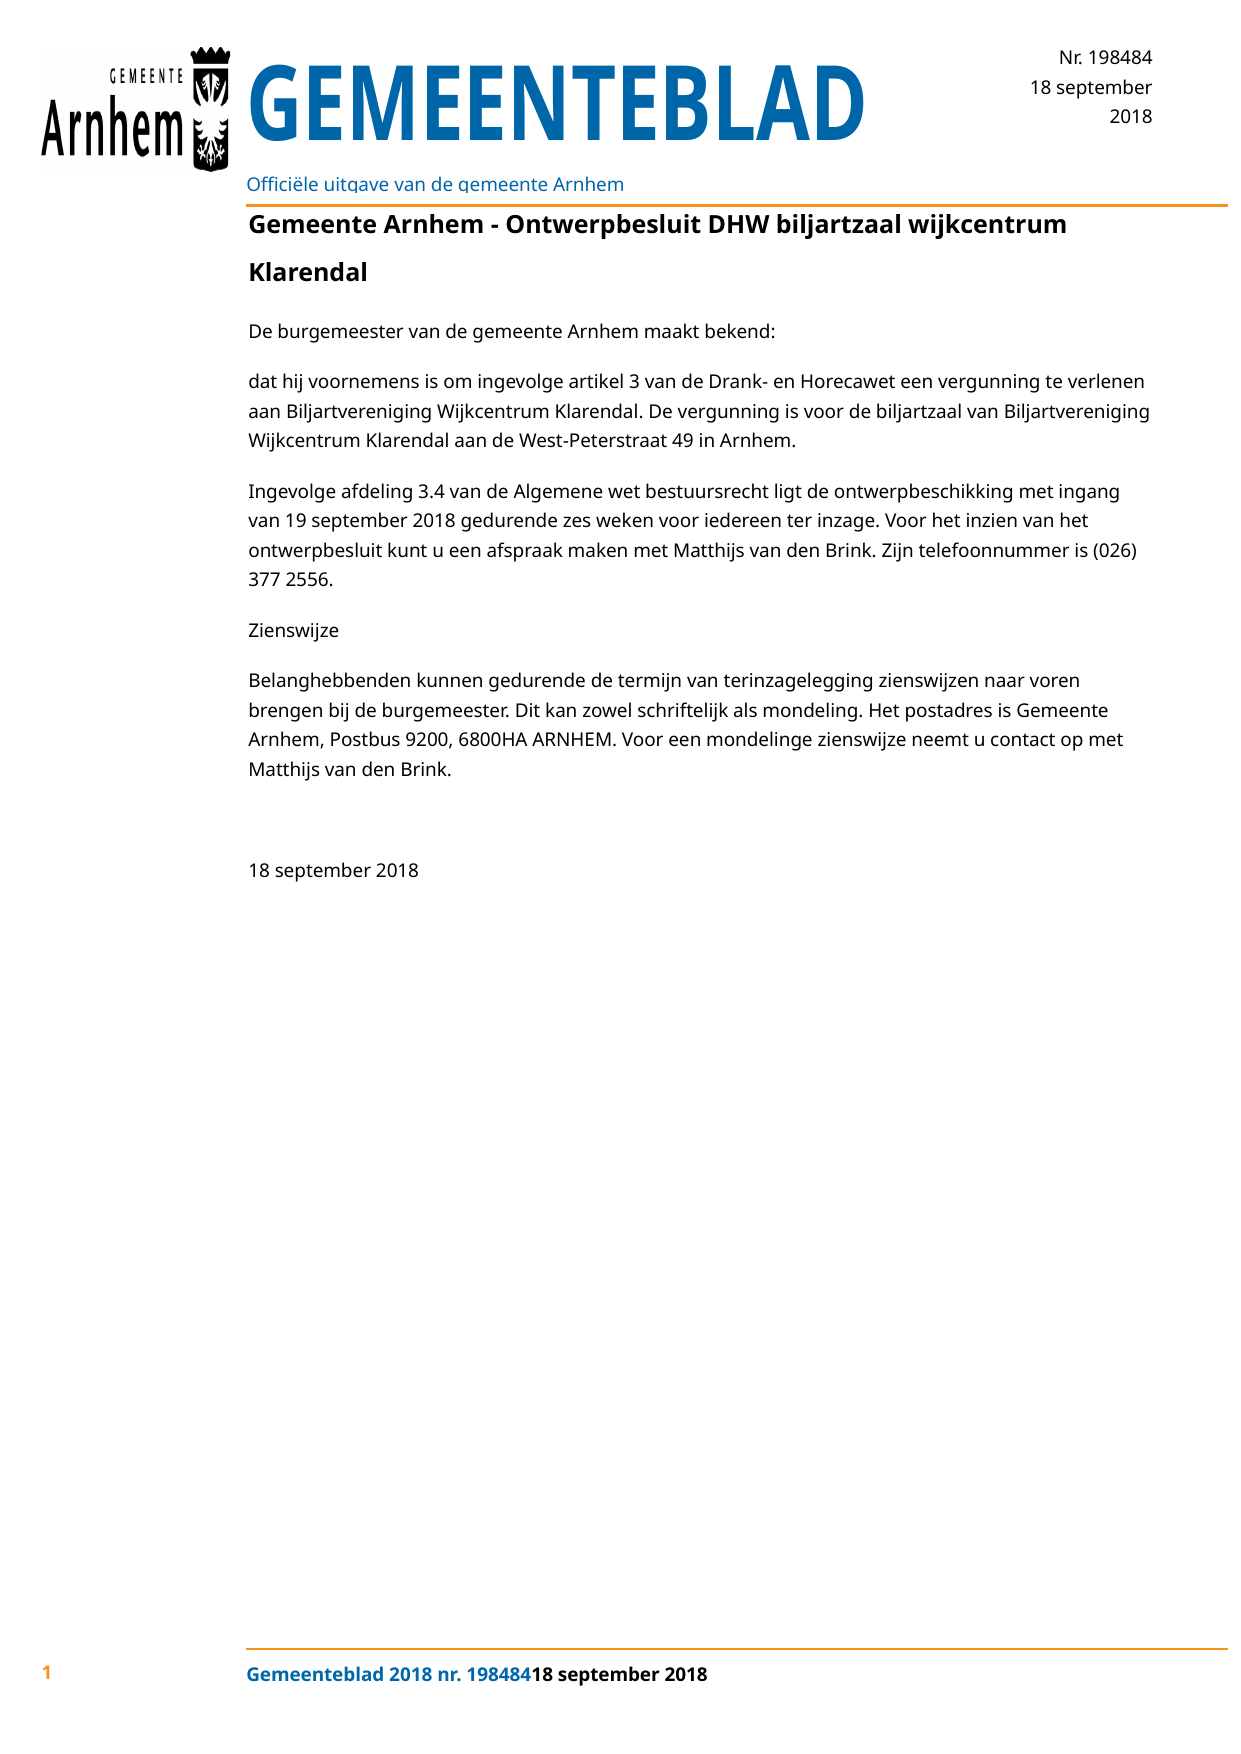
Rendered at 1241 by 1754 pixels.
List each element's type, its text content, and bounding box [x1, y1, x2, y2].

picture [41, 47, 231, 172]
text Ingevolge afdeling 3.4 van de Algemene wet bestuursrecht ligt de ontwerpbeschikking met ingang van 19 september 2018 gedurende zes weken voor iedereen ter inzage. Voor het inzien van het ontwerpbesluit kunt u een afspraak maken met Matthijs van den Brink. Zijn telefoonnummer is (026) 377 2556. [248, 478, 1152, 592]
text dat hij voornemens is om ingevolge artikel 3 van de Drank- en Horecawet een vergunning te verlenen aan Biljartvereniging Wijkcentrum Klarendal. De vergunning is voor de biljartzaal van Biljartvereniging Wijkcentrum Klarendal aan de West-Peterstraat 49 in Arnhem. [248, 368, 1152, 453]
text Belanghebbenden kunnen gedurende de termijn van terinzagelegging zienswijzen naar voren brengen bij de burgemeester. Dit kan zowel schriftelijk als mondeling. Het postadres is Gemeente Arnhem, Postbus 9200, 6800HA ARNHEM. Voor een mondelinge zienswijze neemt u contact op met Matthijs van den Brink. [248, 667, 1152, 782]
text De burgemeester van de gemeente Arnhem maakt bekend: [248, 318, 1152, 344]
text Zienswijze [248, 617, 1152, 643]
text 18 september 2018 [248, 857, 1152, 883]
text Gemeente Arnhem - Ontwerpbesluit DHW biljartzaal wijkcentrum Klarendal [248, 207, 1152, 288]
